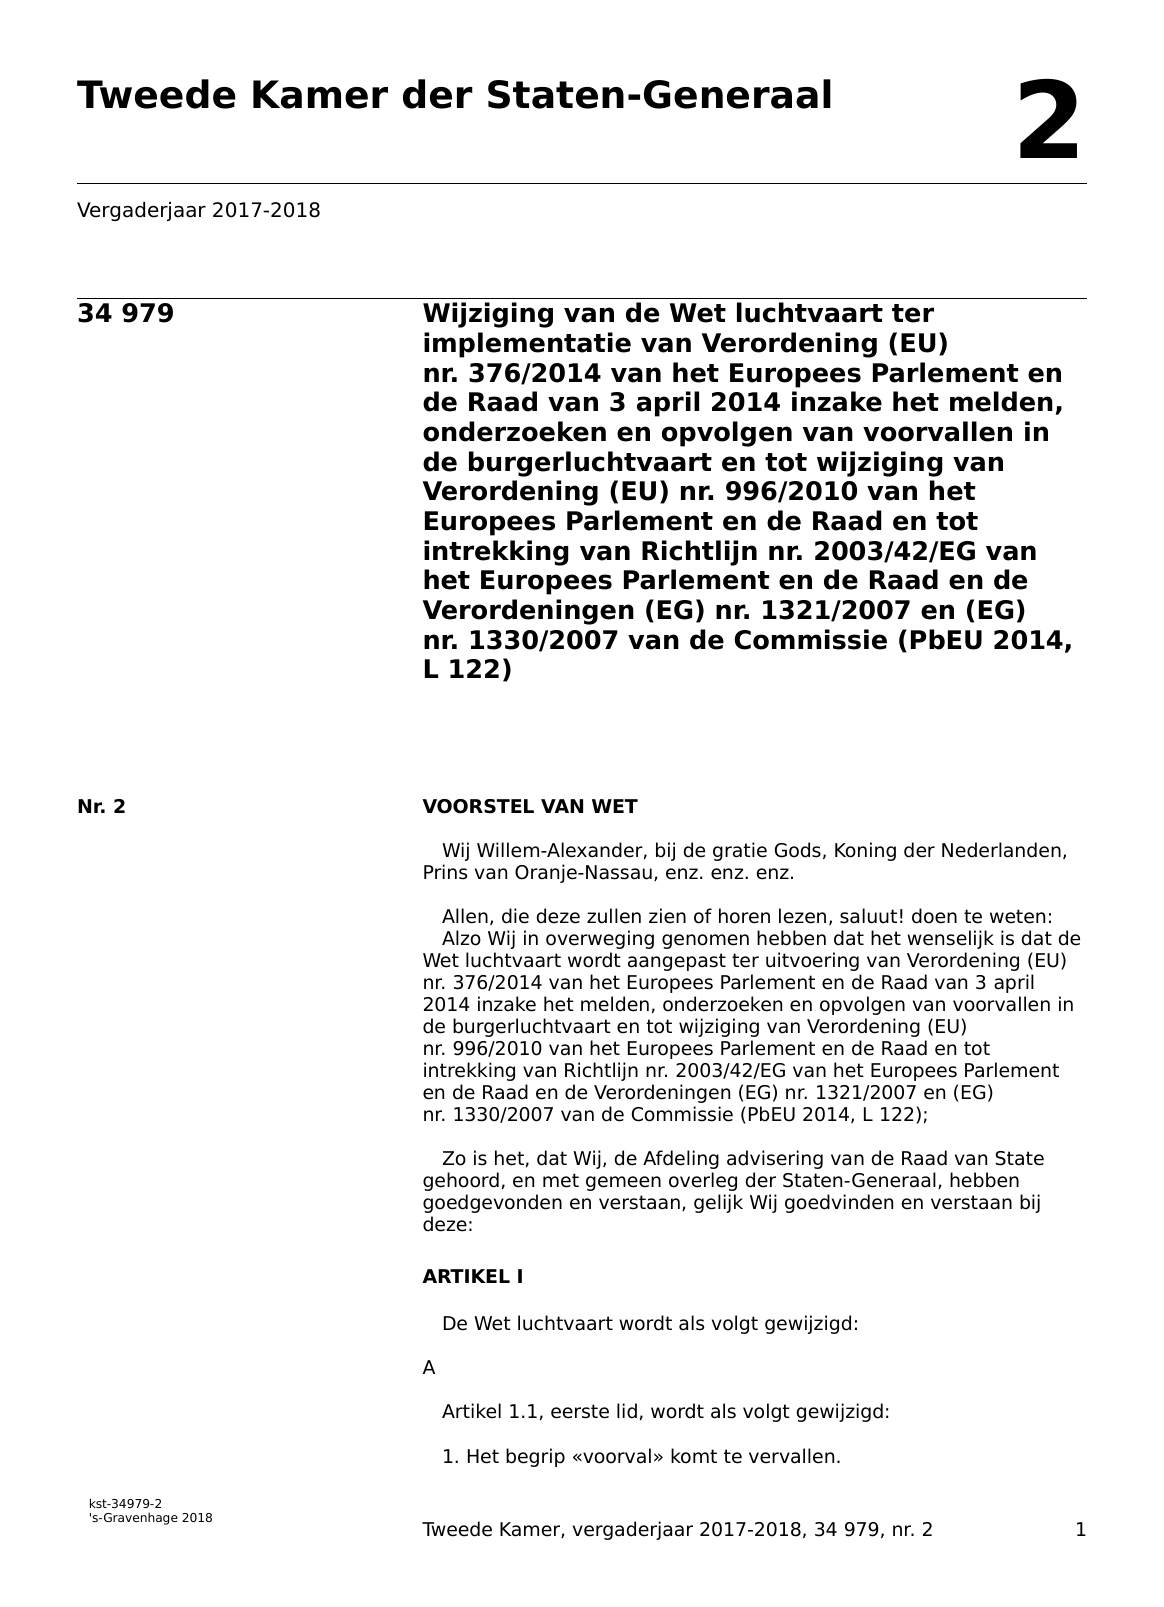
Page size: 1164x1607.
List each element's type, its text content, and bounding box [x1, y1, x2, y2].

text Artikel 1.1, eerste lid, wordt als volgt gewijzigd: [422, 1401, 1087, 1423]
text Allen, die deze zullen zien of horen lezen, saluut! doen te weten: [422, 906, 1087, 928]
text 1. Het begrip «voorval» komt te vervallen. [422, 1446, 1087, 1468]
text 's-Gravenhage 2018 [88, 1511, 323, 1525]
text A [422, 1357, 1087, 1379]
text Wij Willem-Alexander, bij de gratie Gods, Koning der Nederlanden, Prins van Oranje-Nassau, enz. enz. enz. [422, 840, 1087, 884]
subtitle Nr. 2 VOORSTEL VAN WET [77, 796, 1087, 818]
subtitle 34 979 Wijziging van de Wet luchtvaart ter implementatie van Verordening (EU) nr. 376/2014 van het Europees Parlement en de Raad van 3 april 2014 inzake het melden, onderzoeken en opvolgen van voorvallen in de burgerluchtvaart en tot wijziging van Verordening (EU) nr. 996/2010 van het Europees Parlement en de Raad en tot intrekking van Richtlijn nr. 2003/42/EG van het Europees Parlement en de Raad en de Verordeningen (EG) nr. 1321/2007 en (EG) nr. 1330/2007 van de Commissie (PbEU 2014, L 122) [77, 299, 1087, 685]
text De Wet luchtvaart wordt als volgt gewijzigd: [422, 1313, 1087, 1335]
text Zo is het, dat Wij, de Afdeling advisering van de Raad van State gehoord, en met gemeen overleg der Staten-Generaal, hebben goedgevonden en verstaan, gelijk Wij goedvinden en verstaan bij deze: [422, 1148, 1087, 1236]
table_cell Vergaderjaar 2017-2018 [77, 184, 1087, 298]
text kst-34979-2 [88, 1497, 323, 1511]
table_header Tweede Kamer der Staten-Generaal [77, 59, 886, 183]
text Alzo Wij in overweging genomen hebben dat het wenselijk is dat de Wet luchtvaart wordt aangepast ter uitvoering van Verordening (EU) nr. 376/2014 van het Europees Parlement en de Raad van 3 april 2014 inzake het melden, onderzoeken en opvolgen van voorvallen in de burgerluchtvaart en tot wijziging van Verordening (EU) nr. 996/2010 van het Europees Parlement en de Raad en tot intrekking van Richtlijn nr. 2003/42/EG van het Europees Parlement en de Raad en de Verordeningen (EG) nr. 1321/2007 en (EG) nr. 1330/2007 van de Commissie (PbEU 2014, L 122); [422, 928, 1087, 1126]
subtitle ARTIKEL I [422, 1266, 1087, 1288]
table_header 2 [886, 59, 1087, 183]
